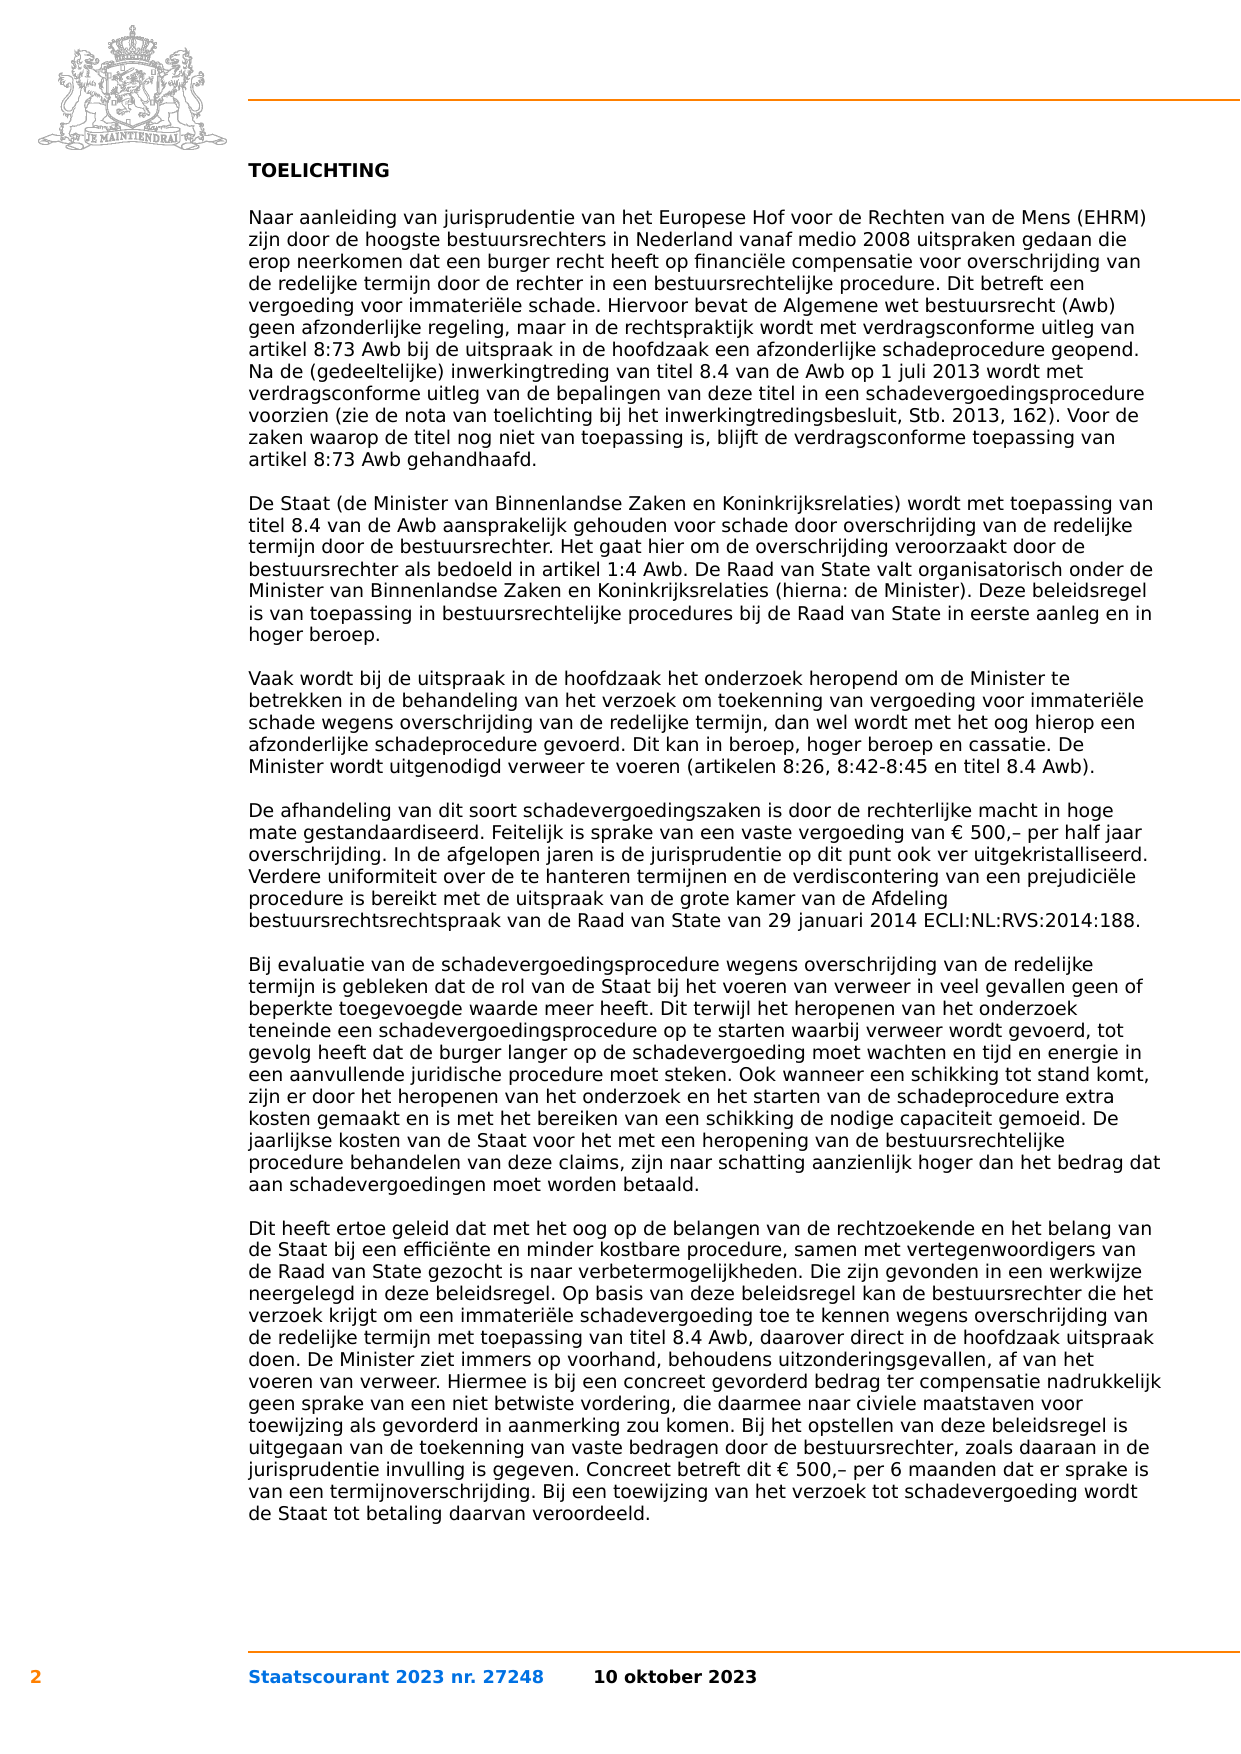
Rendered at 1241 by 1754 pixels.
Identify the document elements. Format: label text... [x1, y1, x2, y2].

subtitle TOELICHTING [248, 160, 1163, 182]
text De Staat (de Minister van Binnenlandse Zaken en Koninkrijksrelaties) wordt met toepassing van titel 8.4 van de Awb aansprakelijk gehouden voor schade door overschrijding van de redelijke termijn door de bestuursrechter. Het gaat hier om de overschrijding veroorzaakt door de bestuursrechter als bedoeld in artikel 1:4 Awb. De Raad van State valt organisatorisch onder de Minister van Binnenlandse Zaken en Koninkrijksrelaties (hierna: de Minister). Deze beleidsregel is van toepassing in bestuursrechtelijke procedures bij de Raad van State in eerste aanleg en in hoger beroep. [248, 492, 1163, 646]
text Dit heeft ertoe geleid dat met het oog op de belangen van de rechtzoekende en het belang van de Staat bij een efficiënte en minder kostbare procedure, samen met vertegenwoordigers van de Raad van State gezocht is naar verbetermogelijkheden. Die zijn gevonden in een werkwijze neergelegd in deze beleidsregel. Op basis van deze beleidsregel kan de bestuursrechter die het verzoek krijgt om een immateriële schadevergoeding toe te kennen wegens overschrijding van de redelijke termijn met toepassing van titel 8.4 Awb, daarover direct in de hoofdzaak uitspraak doen. De Minister ziet immers op voorhand, behoudens uitzonderingsgevallen, af van het voeren van verweer. Hiermee is bij een concreet gevorderd bedrag ter compensatie nadrukkelijk geen sprake van een niet betwiste vordering, die daarmee naar civiele maatstaven voor toewijzing als gevorderd in aanmerking zou komen. Bij het opstellen van deze beleidsregel is uitgegaan van de toekenning van vaste bedragen door de bestuursrechter, zoals daaraan in de jurisprudentie invulling is gegeven. Concreet betreft dit € 500,– per 6 maanden dat er sprake is van een termijnoverschrijding. Bij een toewijzing van het verzoek tot schadevergoeding wordt de Staat tot betaling daarvan veroordeeld. [248, 1217, 1163, 1525]
picture [38, 25, 227, 150]
text Vaak wordt bij de uitspraak in de hoofdzaak het onderzoek heropend om de Minister te betrekken in de behandeling van het verzoek om toekenning van vergoeding voor immateriële schade wegens overschrijding van de redelijke termijn, dan wel wordt met het oog hierop een afzonderlijke schadeprocedure gevoerd. Dit kan in beroep, hoger beroep en cassatie. De Minister wordt uitgenodigd verweer te voeren (artikelen 8:26, 8:42-8:45 en titel 8.4 Awb). [248, 668, 1163, 778]
text De afhandeling van dit soort schadevergoedingszaken is door de rechterlijke macht in hoge mate gestandaardiseerd. Feitelijk is sprake van een vaste vergoeding van € 500,– per half jaar overschrijding. In de afgelopen jaren is de jurisprudentie op dit punt ook ver uitgekristalliseerd. Verdere uniformiteit over de te hanteren termijnen en de verdiscontering van een prejudiciële procedure is bereikt met de uitspraak van de grote kamer van de Afdeling bestuursrechtsrechtspraak van de Raad van State van 29 januari 2014 ECLI:NL:RVS:2014:188. [248, 800, 1163, 932]
text Naar aanleiding van jurisprudentie van het Europese Hof voor de Rechten van de Mens (EHRM) zijn door de hoogste bestuursrechters in Nederland vanaf medio 2008 uitspraken gedaan die erop neerkomen dat een burger recht heeft op financiële compensatie voor overschrijding van de redelijke termijn door de rechter in een bestuursrechtelijke procedure. Dit betreft een vergoeding voor immateriële schade. Hiervoor bevat de Algemene wet bestuursrecht (Awb) geen afzonderlijke regeling, maar in de rechtspraktijk wordt met verdragsconforme uitleg van artikel 8:73 Awb bij de uitspraak in de hoofdzaak een afzonderlijke schadeprocedure geopend. Na de (gedeeltelijke) inwerkingtreding van titel 8.4 van de Awb op 1 juli 2013 wordt met verdragsconforme uitleg van de bepalingen van deze titel in een schadevergoedingsprocedure voorzien (zie de nota van toelichting bij het inwerkingtredingsbesluit, Stb. 2013, 162). Voor de zaken waarop de titel nog niet van toepassing is, blijft de verdragsconforme toepassing van artikel 8:73 Awb gehandhaafd. [248, 207, 1163, 471]
text Bij evaluatie van de schadevergoedingsprocedure wegens overschrijding van de redelijke termijn is gebleken dat de rol van de Staat bij het voeren van verweer in veel gevallen geen of beperkte toegevoegde waarde meer heeft. Dit terwijl het heropenen van het onderzoek teneinde een schadevergoedingsprocedure op te starten waarbij verweer wordt gevoerd, tot gevolg heeft dat de burger langer op de schadevergoeding moet wachten en tijd en energie in een aanvullende juridische procedure moet steken. Ook wanneer een schikking tot stand komt, zijn er door het heropenen van het onderzoek en het starten van de schadeprocedure extra kosten gemaakt en is met het bereiken van een schikking de nodige capaciteit gemoeid. De jaarlijkse kosten van de Staat voor het met een heropening van de bestuursrechtelijke procedure behandelen van deze claims, zijn naar schatting aanzienlijk hoger dan het bedrag dat aan schadevergoedingen moet worden betaald. [248, 954, 1163, 1196]
